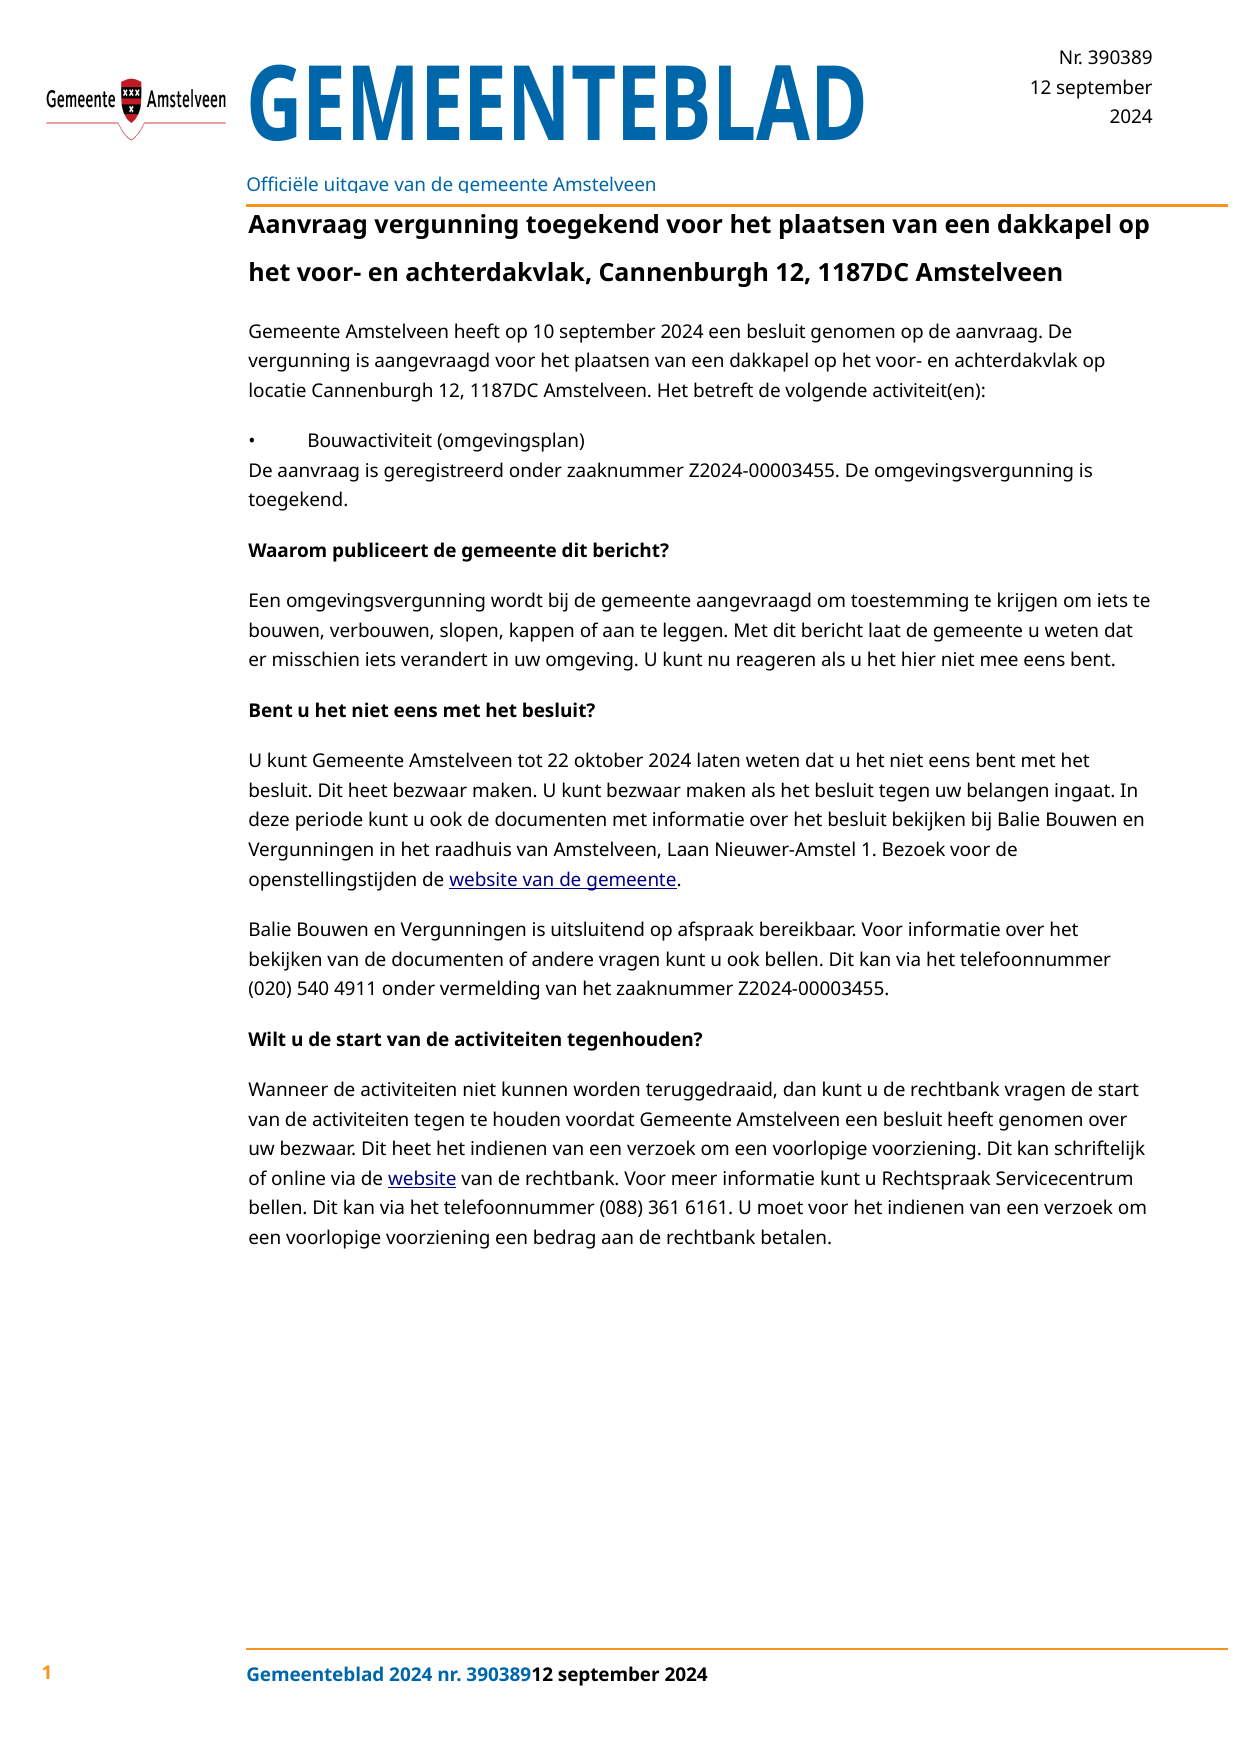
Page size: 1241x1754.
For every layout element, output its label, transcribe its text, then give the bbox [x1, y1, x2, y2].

text Gemeente Amstelveen heeft op 10 september 2024 een besluit genomen op de aanvraag. De vergunning is aangevraagd voor het plaatsen van een dakkapel op het voor- en achterdakvlak op locatie Cannenburgh 12, 1187DC Amstelveen. Het betreft de volgende activiteit(en): [248, 318, 1152, 403]
text Wilt u de start van de activiteiten tegenhouden? [248, 1026, 1152, 1052]
text Balie Bouwen en Vergunningen is uitsluitend op afspraak bereikbaar. Voor informatie over het bekijken van de documenten of andere vragen kunt u ook bellen. Dit kan via het telefoonnummer (020) 540 4911 onder vermelding van het zaaknummer Z2024-00003455. [248, 916, 1152, 1001]
text Waarom publiceert de gemeente dit bericht? [248, 537, 1152, 563]
text Aanvraag vergunning toegekend voor het plaatsen van een dakkapel op het voor- en achterdakvlak, Cannenburgh 12, 1187DC Amstelveen [248, 207, 1152, 288]
text Een omgevingsvergunning wordt bij de gemeente aangevraagd om toestemming te krijgen om iets te bouwen, verbouwen, slopen, kappen of aan te leggen. Met dit bericht laat de gemeente u weten dat er misschien iets verandert in uw omgeving. U kunt nu reageren als u het hier niet mee eens bent. [248, 587, 1152, 672]
text De aanvraag is geregistreerd onder zaaknummer Z2024-00003455. De omgevingsvergunning is toegekend. [248, 457, 1152, 512]
text Wanneer de activiteiten niet kunnen worden teruggedraaid, dan kunt u de rechtbank vragen de start van de activiteiten tegen te houden voordat Gemeente Amstelveen een besluit heeft genomen over uw bezwaar. Dit heet het indienen van een verzoek om een voorlopige voorziening. Dit kan schriftelijk of online via de website van de rechtbank. Voor meer informatie kunt u Rechtspraak Servicecentrum bellen. Dit kan via het telefoonnummer (088) 361 6161. U moet voor het indienen van een verzoek om een voorlopige voorziening een bedrag aan de rechtbank betalen. [248, 1076, 1152, 1250]
list Bouwactiviteit (omgevingsplan) [248, 427, 1152, 453]
text U kunt Gemeente Amstelveen tot 22 oktober 2024 laten weten dat u het niet eens bent met het besluit. Dit heet bezwaar maken. U kunt bezwaar maken als het besluit tegen uw belangen ingaat. In deze periode kunt u ook de documenten met informatie over het besluit bekijken bij Balie Bouwen en Vergunningen in het raadhuis van Amstelveen, Laan Nieuwer-Amstel 1. Bezoek voor de openstellingstijden de website van de gemeente. [248, 747, 1152, 892]
picture [41, 47, 231, 172]
text Bent u het niet eens met het besluit? [248, 697, 1152, 723]
